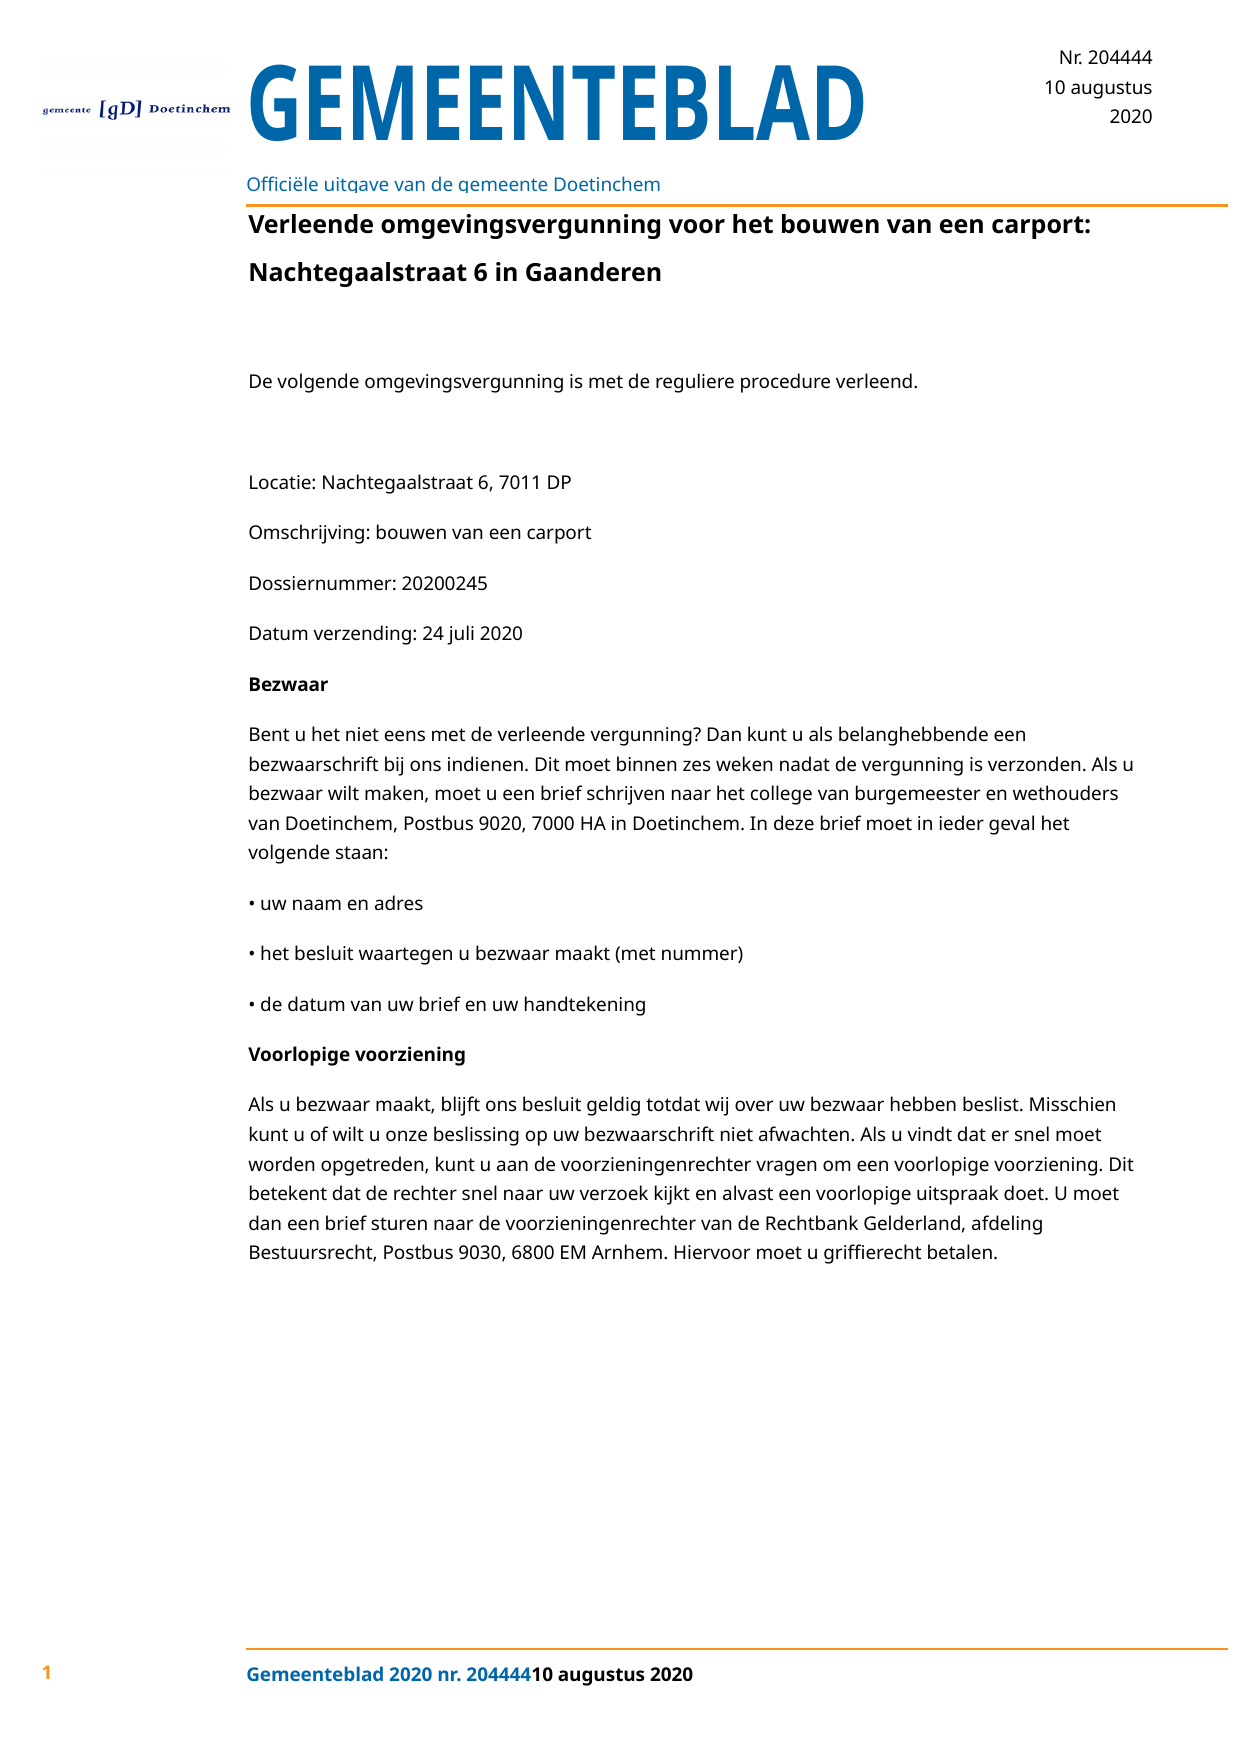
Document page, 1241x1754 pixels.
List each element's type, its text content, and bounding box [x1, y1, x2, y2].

text De volgende omgevingsvergunning is met de reguliere procedure verleend. [248, 368, 1152, 394]
picture [41, 47, 231, 172]
text • het besluit waartegen u bezwaar maakt (met nummer) [248, 940, 1152, 966]
text • de datum van uw brief en uw handtekening [248, 991, 1152, 1017]
text Omschrijving: bouwen van een carport [248, 519, 1152, 545]
text Locatie: Nachtegaalstraat 6, 7011 DP [248, 469, 1152, 495]
text Datum verzending: 24 juli 2020 [248, 620, 1152, 646]
text Dossiernummer: 20200245 [248, 570, 1152, 596]
text • uw naam en adres [248, 890, 1152, 916]
text Verleende omgevingsvergunning voor het bouwen van een carport: Nachtegaalstraat 6 in Gaanderen [248, 207, 1152, 288]
text Bent u het niet eens met de verleende vergunning? Dan kunt u als belanghebbende een bezwaarschrift bij ons indienen. Dit moet binnen zes weken nadat de vergunning is verzonden. Als u bezwaar wilt maken, moet u een brief schrijven naar het college van burgemeester en wethouders van Doetinchem, Postbus 9020, 7000 HA in Doetinchem. In deze brief moet in ieder geval het volgende staan: [248, 721, 1152, 865]
text Als u bezwaar maakt, blijft ons besluit geldig totdat wij over uw bezwaar hebben beslist. Misschien kunt u of wilt u onze beslissing op uw bezwaarschrift niet afwachten. Als u vindt dat er snel moet worden opgetreden, kunt u aan de voorzieningenrechter vragen om een voorlopige voorziening. Dit betekent dat de rechter snel naar uw verzoek kijkt en alvast een voorlopige uitspraak doet. U moet dan een brief sturen naar de voorzieningenrechter van de Rechtbank Gelderland, afdeling Bestuursrecht, Postbus 9030, 6800 EM Arnhem. Hiervoor moet u griffierecht betalen. [248, 1092, 1152, 1265]
text Bezwaar [248, 671, 1152, 697]
text Voorlopige voorziening [248, 1041, 1152, 1067]
